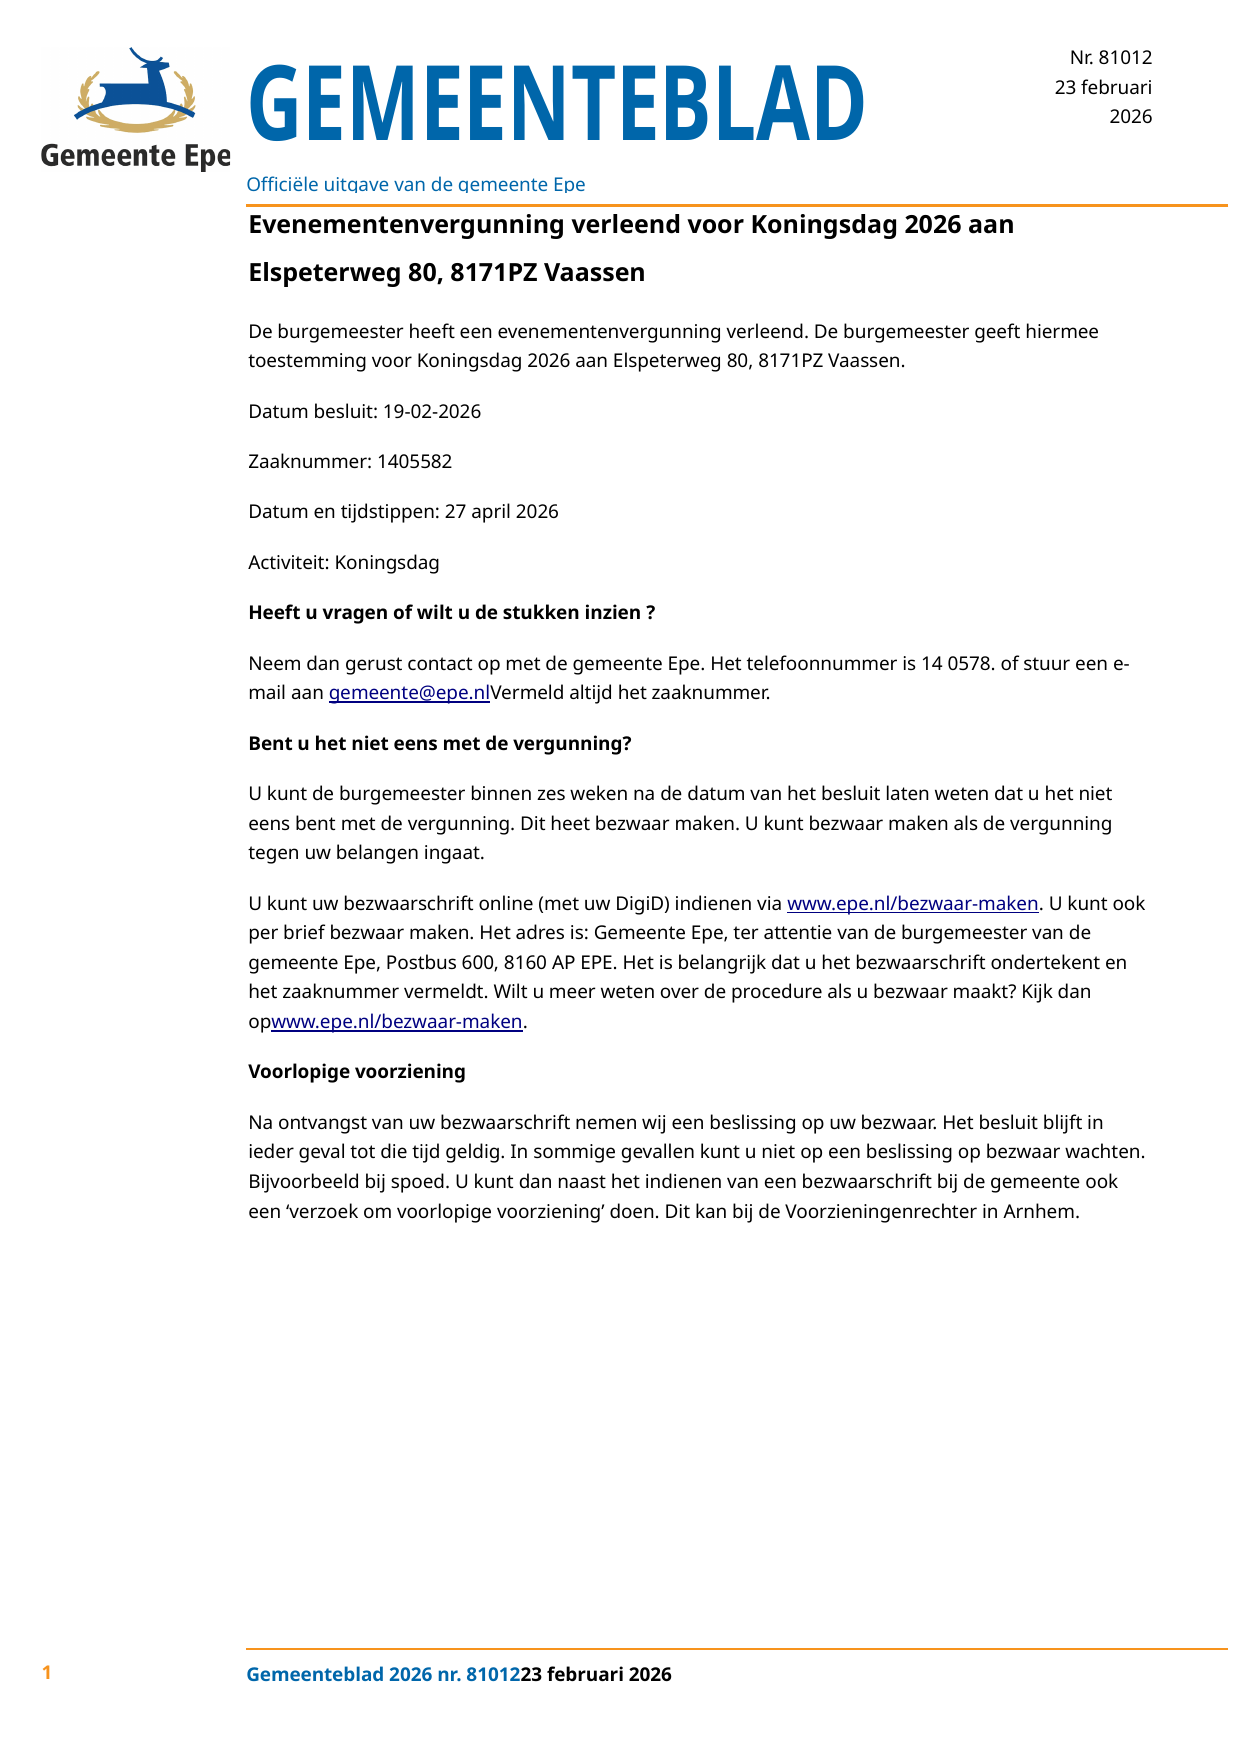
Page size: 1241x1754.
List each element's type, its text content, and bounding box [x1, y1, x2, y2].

text De burgemeester heeft een evenementenvergunning verleend. De burgemeester geeft hiermee toestemming voor Koningsdag 2026 aan Elspeterweg 80, 8171PZ Vaassen. [248, 318, 1152, 373]
text Heeft u vragen of wilt u de stukken inzien ? [248, 599, 1152, 625]
text Neem dan gerust contact op met de gemeente Epe. Het telefoonnummer is 14 0578. of stuur een e-mail aan gemeente@epe.nlVermeld altijd het zaaknummer. [248, 650, 1152, 705]
text Na ontvangst van uw bezwaarschrift nemen wij een beslissing op uw bezwaar. Het besluit blijft in ieder geval tot die tijd geldig. In sommige gevallen kunt u niet op een beslissing op bezwaar wachten. Bijvoorbeeld bij spoed. U kunt dan naast het indienen van een bezwaarschrift bij de gemeente ook een ‘verzoek om voorlopige voorziening’ doen. Dit kan bij de Voorzieningenrechter in Arnhem. [248, 1109, 1152, 1224]
text Activiteit: Koningsdag [248, 549, 1152, 575]
text Datum besluit: 19-02-2026 [248, 398, 1152, 424]
text Bent u het niet eens met de vergunning? [248, 730, 1152, 756]
text U kunt uw bezwaarschrift online (met uw DigiD) indienen via www.epe.nl/bezwaar-maken. U kunt ook per brief bezwaar maken. Het adres is: Gemeente Epe, ter attentie van de burgemeester van de gemeente Epe, Postbus 600, 8160 AP EPE. Het is belangrijk dat u het bezwaarschrift ondertekent en het zaaknummer vermeldt. Wilt u meer weten over de procedure als u bezwaar maakt? Kijk dan opwww.epe.nl/bezwaar-maken. [248, 890, 1152, 1034]
text Voorlopige voorziening [248, 1059, 1152, 1084]
text Datum en tijdstippen: 27 april 2026 [248, 499, 1152, 524]
text U kunt de burgemeester binnen zes weken na de datum van het besluit laten weten dat u het niet eens bent met de vergunning. Dit heet bezwaar maken. U kunt bezwaar maken als de vergunning tegen uw belangen ingaat. [248, 780, 1152, 865]
text Evenementenvergunning verleend voor Koningsdag 2026 aan Elspeterweg 80, 8171PZ Vaassen [248, 207, 1152, 288]
text Zaaknummer: 1405582 [248, 448, 1152, 474]
picture [41, 47, 231, 172]
